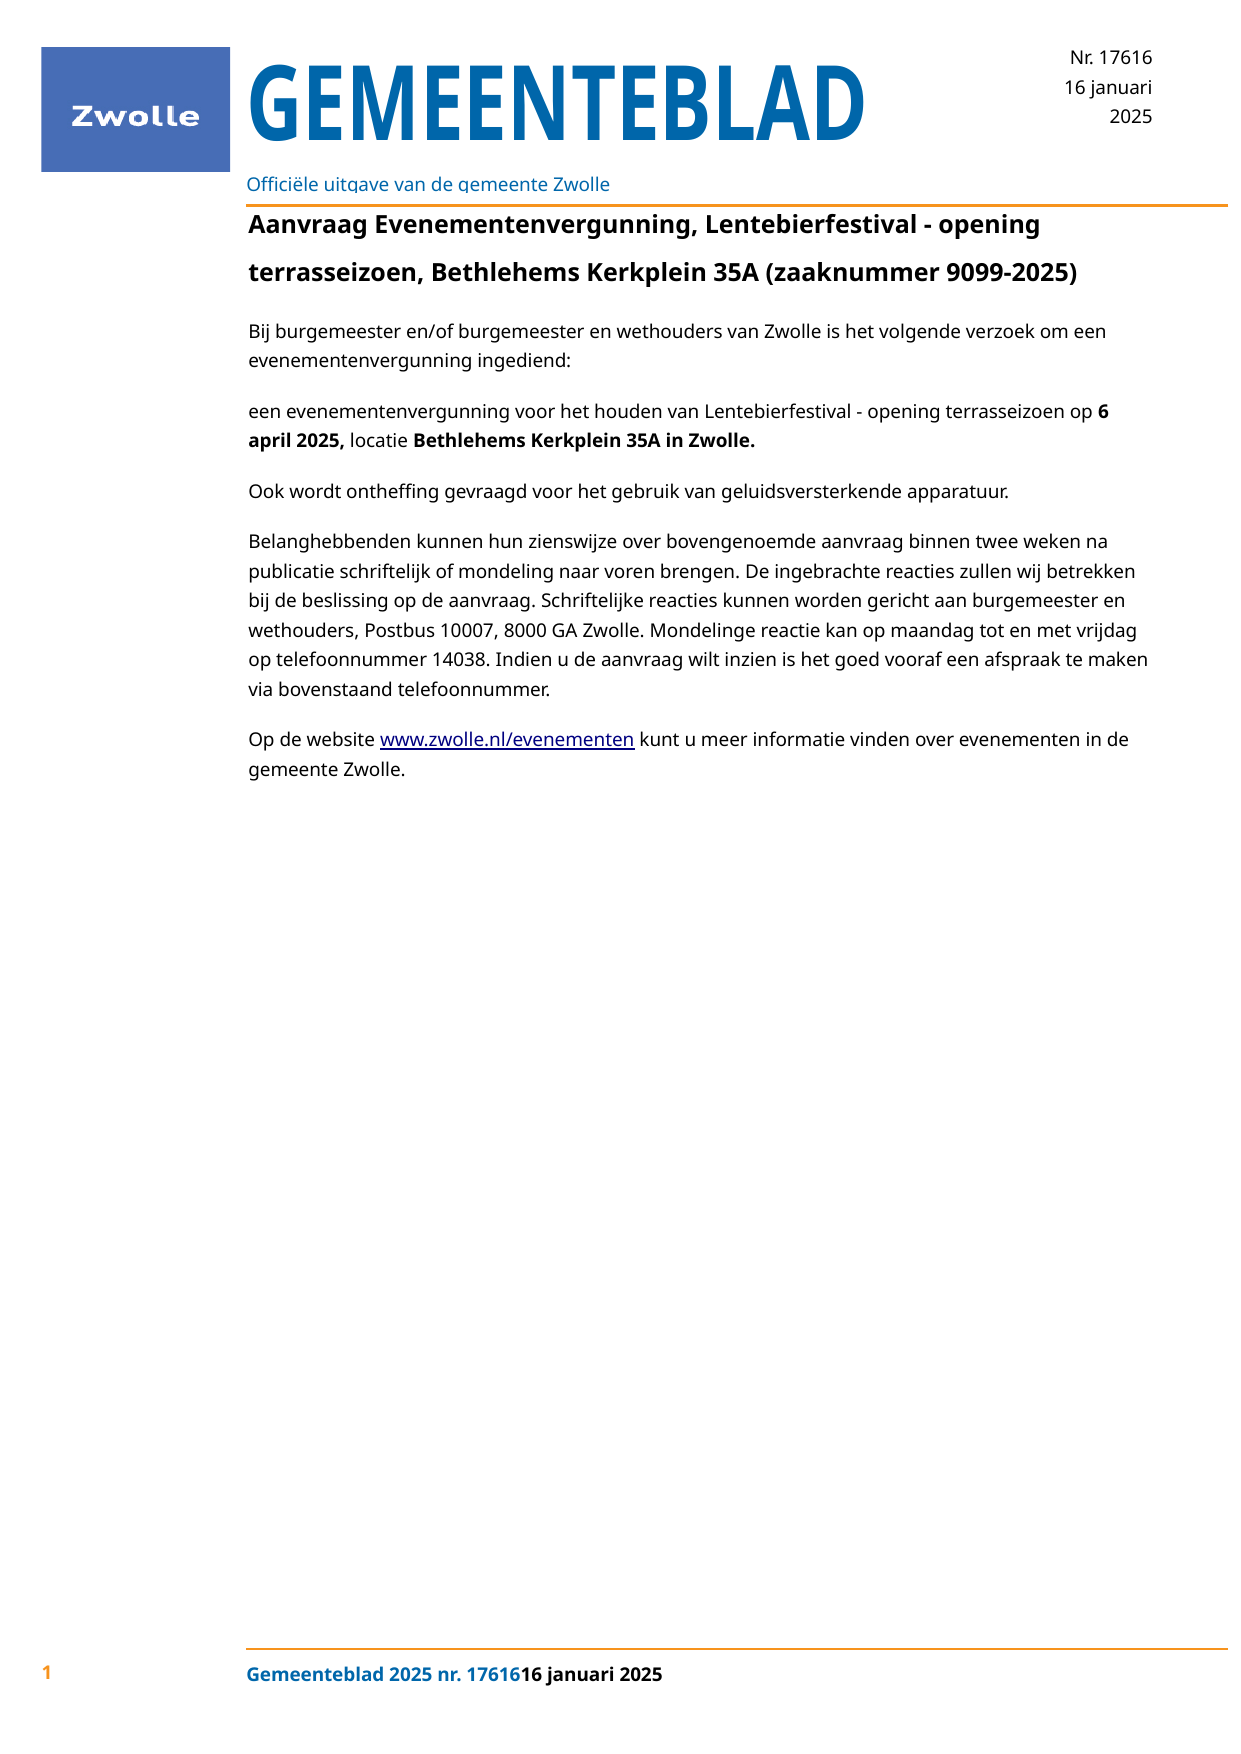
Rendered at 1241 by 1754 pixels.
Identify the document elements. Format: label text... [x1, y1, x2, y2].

text Belanghebbenden kunnen hun zienswijze over bovengenoemde aanvraag binnen twee weken na publicatie schriftelijk of mondeling naar voren brengen. De ingebrachte reacties zullen wij betrekken bij de beslissing op de aanvraag. Schriftelijke reacties kunnen worden gericht aan burgemeester en wethouders, Postbus 10007, 8000 GA Zwolle. Mondelinge reactie kan op maandag tot en met vrijdag op telefoonnummer 14038. Indien u de aanvraag wilt inzien is het goed vooraf een afspraak te maken via bovenstaand telefoonnummer. [248, 528, 1152, 702]
text Ook wordt ontheffing gevraagd voor het gebruik van geluidsversterkende apparatuur. [248, 478, 1152, 504]
text Bij burgemeester en/of burgemeester en wethouders van Zwolle is het volgende verzoek om een evenementenvergunning ingediend: [248, 318, 1152, 373]
text een evenementenvergunning voor het houden van Lentebierfestival - opening terrasseizoen op 6 april 2025, locatie Bethlehems Kerkplein 35A in Zwolle. [248, 398, 1152, 453]
text Op de website www.zwolle.nl/evenementen kunt u meer informatie vinden over evenementen in de gemeente Zwolle. [248, 727, 1152, 782]
text Aanvraag Evenementenvergunning, Lentebierfestival - opening terrasseizoen, Bethlehems Kerkplein 35A (zaaknummer 9099-2025) [248, 207, 1152, 288]
picture [41, 47, 231, 172]
